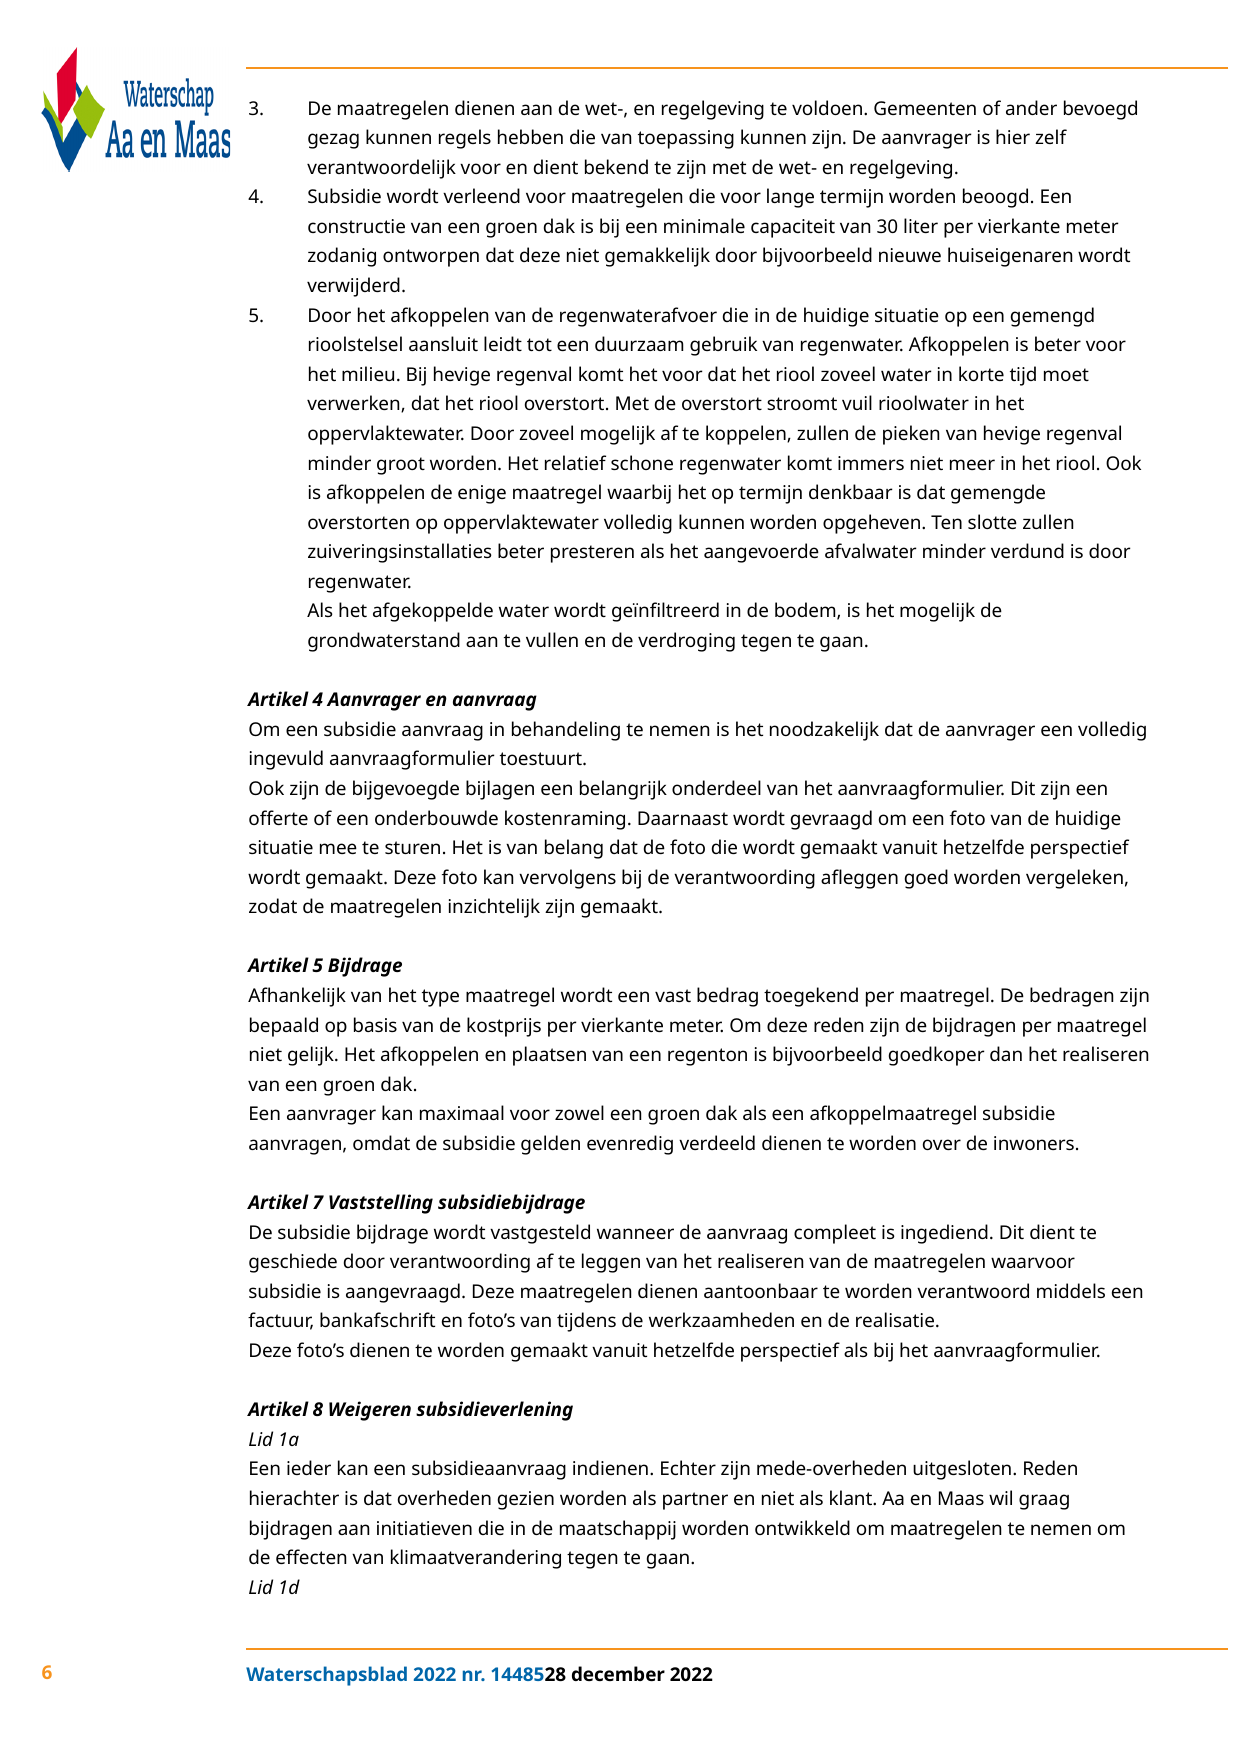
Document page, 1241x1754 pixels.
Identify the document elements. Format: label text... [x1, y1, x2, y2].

list Door het afkoppelen van de regenwaterafvoer die in de huidige situatie op een gemengd rioolstelsel aansluit leidt tot een duurzaam gebruik van regenwater. Afkoppelen is beter voor het milieu. Bij hevige regenval komt het voor dat het riool zoveel water in korte tijd moet verwerken, dat het riool overstort. Met de overstort stroomt vuil rioolwater in het oppervlaktewater. Door zoveel mogelijk af te koppelen, zullen de pieken van hevige regenval minder groot worden. Het relatief schone regenwater komt immers niet meer in het riool. Ook is afkoppelen de enige maatregel waarbij het op termijn denkbaar is dat gemengde overstorten op oppervlaktewater volledig kunnen worden opgeheven. Ten slotte zullen zuiveringsinstallaties beter presteren als het aangevoerde afvalwater minder verdund is door regenwater. [248, 302, 1152, 594]
text Artikel 8 Weigeren subsidieverlening [248, 1396, 1152, 1422]
list De maatregelen dienen aan de wet-, en regelgeving te voldoen. Gemeenten of ander bevoegd gezag kunnen regels hebben die van toepassing kunnen zijn. De aanvrager is hier zelf verantwoordelijk voor en dient bekend te zijn met de wet- en regelgeving. [248, 95, 1152, 180]
text Om een subsidie aanvraag in behandeling te nemen is het noodzakelijk dat de aanvrager een volledig ingevuld aanvraagformulier toestuurt. [248, 716, 1152, 771]
text Ook zijn de bijgevoegde bijlagen een belangrijk onderdeel van het aanvraagformulier. Dit zijn een offerte of een onderbouwde kostenraming. Daarnaast wordt gevraagd om een foto van de huidige situatie mee te sturen. Het is van belang dat de foto die wordt gemaakt vanuit hetzelfde perspectief wordt gemaakt. Deze foto kan vervolgens bij de verantwoording afleggen goed worden vergeleken, zodat de maatregelen inzichtelijk zijn gemaakt. [248, 775, 1152, 919]
text Artikel 5 Bijdrage [248, 953, 1152, 978]
text Artikel 4 Aanvrager en aanvraag [248, 686, 1152, 712]
list Subsidie wordt verleend voor maatregelen die voor lange termijn worden beoogd. Een constructie van een groen dak is bij een minimale capaciteit van 30 liter per vierkante meter zodanig ontworpen dat deze niet gemakkelijk door bijvoorbeeld nieuwe huiseigenaren wordt verwijderd. [248, 183, 1152, 298]
text Deze foto’s dienen te worden gemaakt vanuit hetzelfde perspectief als bij het aanvraagformulier. [248, 1337, 1152, 1363]
text Een ieder kan een subsidieaanvraag indienen. Echter zijn mede-overheden uitgesloten. Reden hierachter is dat overheden gezien worden als partner en niet als klant. Aa en Maas wil graag bijdragen aan initiatieven die in de maatschappij worden ontwikkeld om maatregelen te nemen om de effecten van klimaatverandering tegen te gaan. [248, 1456, 1152, 1570]
text Artikel 7 Vaststelling subsidiebijdrage [248, 1189, 1152, 1215]
text Een aanvrager kan maximaal voor zowel een groen dak als een afkoppelmaatregel subsidie aanvragen, omdat de subsidie gelden evenredig verdeeld dienen te worden over de inwoners. [248, 1101, 1152, 1156]
list Als het afgekoppelde water wordt geïnfiltreerd in de bodem, is het mogelijk de grondwaterstand aan te vullen en de verdroging tegen te gaan. [248, 598, 1152, 653]
text Lid 1d [248, 1574, 1152, 1600]
text Lid 1a [248, 1426, 1152, 1452]
picture [41, 47, 231, 172]
text De subsidie bijdrage wordt vastgesteld wanneer de aanvraag compleet is ingediend. Dit dient te geschiede door verantwoording af te leggen van het realiseren van de maatregelen waarvoor subsidie is aangevraagd. Deze maatregelen dienen aantoonbaar te worden verantwoord middels een factuur, bankafschrift en foto’s van tijdens de werkzaamheden en de realisatie. [248, 1219, 1152, 1333]
text Afhankelijk van het type maatregel wordt een vast bedrag toegekend per maatregel. De bedragen zijn bepaald op basis van de kostprijs per vierkante meter. Om deze reden zijn de bijdragen per maatregel niet gelijk. Het afkoppelen en plaatsen van een regenton is bijvoorbeeld goedkoper dan het realiseren van een groen dak. [248, 982, 1152, 1097]
